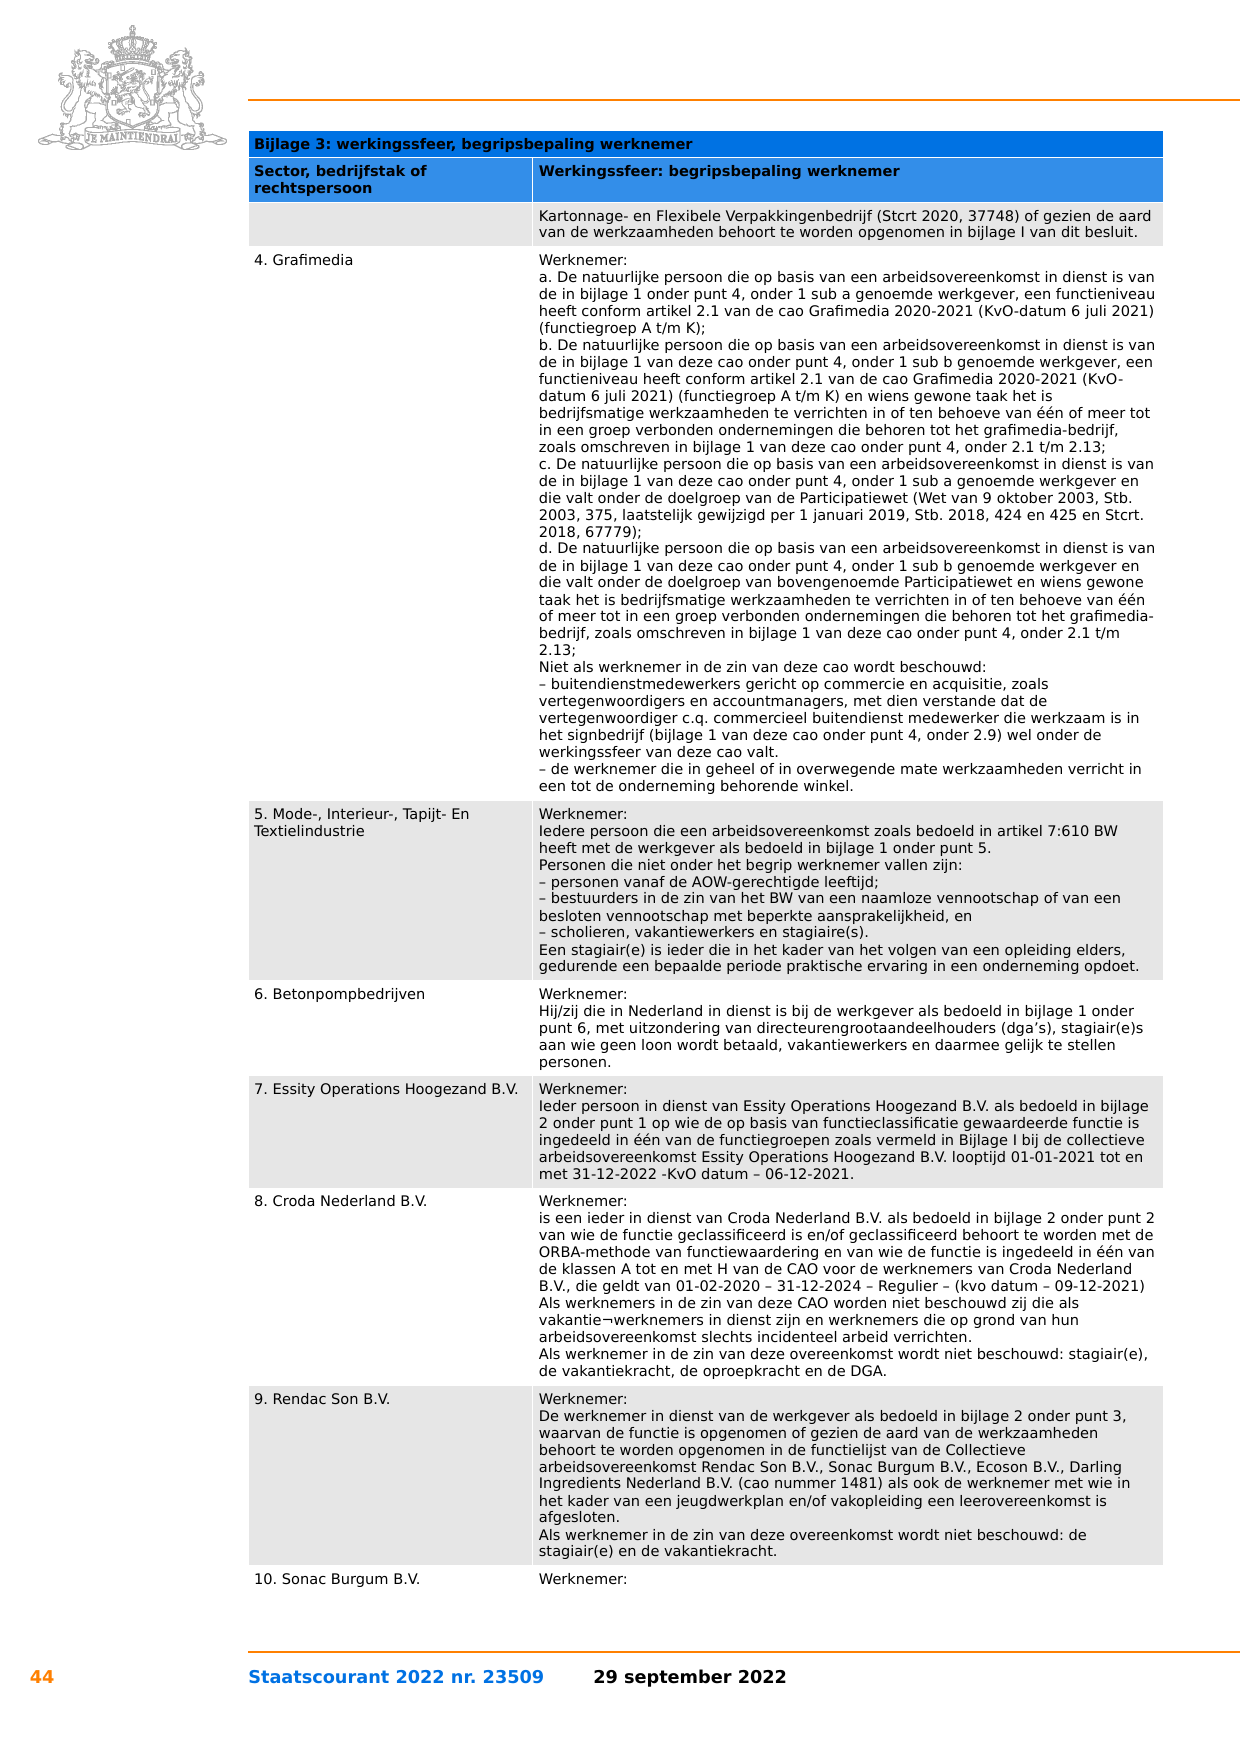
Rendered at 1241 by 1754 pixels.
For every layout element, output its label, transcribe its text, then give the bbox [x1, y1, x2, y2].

table_cell 7. Essity Operations Hoogezand B.V. [249, 1076, 532, 1188]
table_cell 9. Rendac Son B.V. [249, 1386, 532, 1565]
table_cell Werknemer: Hij/zij die in Nederland in dienst is bij de werkgever als bedoeld in bijlage 1 onder punt 6, met uitzondering van directeurengrootaandeelhouders (dga’s), stagiair(e)s aan wie geen loon wordt betaald, vakantiewerkers en daarmee gelijk te stellen personen. [533, 981, 1163, 1075]
table_cell 10. Sonac Burgum B.V. [249, 1566, 532, 1592]
table_cell Sector, bedrijfstak of rechtspersoon [249, 158, 532, 202]
table_cell 4. Grafimedia [249, 247, 532, 800]
table_cell Werkingssfeer: begripsbepaling werknemer [533, 158, 1163, 202]
table_cell Werknemer: De werknemer in dienst van de werkgever als bedoeld in bijlage 2 onder punt 3, waarvan de functie is opgenomen of gezien de aard van de werkzaamheden behoort te worden opgenomen in de functielijst van de Collectieve arbeidsovereenkomst Rendac Son B.V., Sonac Burgum B.V., Ecoson B.V., Darling Ingredients Nederland B.V. (cao nummer 1481) als ook de werknemer met wie in het kader van een jeugdwerkplan en/of vakopleiding een leerovereenkomst is afgesloten. Als werknemer in de zin van deze overeenkomst wordt niet beschouwd: de stagiair(e) en de vakantiekracht. [533, 1386, 1163, 1565]
table_cell Werknemer: is een ieder in dienst van Croda Nederland B.V. als bedoeld in bijlage 2 onder punt 2 van wie de functie geclassificeerd is en/of geclassificeerd behoort te worden met de ORBA-methode van functiewaardering en van wie de functie is ingedeeld in één van de klassen A tot en met H van de CAO voor de werknemers van Croda Nederland B.V., die geldt van 01-02-2020 – 31-12-2024 – Regulier – (kvo datum – 09-12-2021) Als werknemers in de zin van deze CAO worden niet beschouwd zij die als vakantie¬werknemers in dienst zijn en werknemers die op grond van hun arbeidsovereenkomst slechts incidenteel arbeid verrichten. Als werknemer in de zin van deze overeenkomst wordt niet beschouwd: stagiair(e), de vakantiekracht, de oproepkracht en de DGA. [533, 1189, 1163, 1385]
table_cell [249, 203, 532, 246]
table_cell Werknemer: [533, 1566, 1163, 1592]
table_cell 5. Mode-, Interieur-, Tapijt- En Textielindustrie [249, 801, 532, 980]
table_cell 6. Betonpompbedrijven [249, 981, 532, 1075]
table_cell 8. Croda Nederland B.V. [249, 1189, 532, 1385]
table_cell Werknemer: Ieder persoon in dienst van Essity Operations Hoogezand B.V. als bedoeld in bijlage 2 onder punt 1 op wie de op basis van functieclassificatie gewaardeerde functie is ingedeeld in één van de functiegroepen zoals vermeld in Bijlage I bij de collectieve arbeidsovereenkomst Essity Operations Hoogezand B.V. looptijd 01-01-2021 tot en met 31-12-2022 -KvO datum – 06-12-2021. [533, 1076, 1163, 1188]
table_cell Kartonnage- en Flexibele Verpakkingenbedrijf (Stcrt 2020, 37748) of gezien de aard van de werkzaamheden behoort te worden opgenomen in bijlage I van dit besluit. [533, 203, 1163, 246]
picture [38, 25, 227, 150]
table_cell Werknemer: a. De natuurlijke persoon die op basis van een arbeidsovereenkomst in dienst is van de in bijlage 1 onder punt 4, onder 1 sub a genoemde werkgever, een functieniveau heeft conform artikel 2.1 van de cao Grafimedia 2020-2021 (KvO-datum 6 juli 2021) (functiegroep A t/m K); b. De natuurlijke persoon die op basis van een arbeidsovereenkomst in dienst is van de in bijlage 1 van deze cao onder punt 4, onder 1 sub b genoemde werkgever, een functieniveau heeft conform artikel 2.1 van de cao Grafimedia 2020-2021 (KvO-datum 6 juli 2021) (functiegroep A t/m K) en wiens gewone taak het is bedrijfsmatige werkzaamheden te verrichten in of ten behoeve van één of meer tot in een groep verbonden ondernemingen die behoren tot het grafimedia-bedrijf, zoals omschreven in bijlage 1 van deze cao onder punt 4, onder 2.1 t/m 2.13; c. De natuurlijke persoon die op basis van een arbeidsovereenkomst in dienst is van de in bijlage 1 van deze cao onder punt 4, onder 1 sub a genoemde werkgever en die valt onder de doelgroep van de Participatiewet (Wet van 9 oktober 2003, Stb. 2003, 375, laatstelijk gewijzigd per 1 januari 2019, Stb. 2018, 424 en 425 en Stcrt. 2018, 67779); d. De natuurlijke persoon die op basis van een arbeidsovereenkomst in dienst is van de in bijlage 1 van deze cao onder punt 4, onder 1 sub b genoemde werkgever en die valt onder de doelgroep van bovengenoemde Participatiewet en wiens gewone taak het is bedrijfsmatige werkzaamheden te verrichten in of ten behoeve van één of meer tot in een groep verbonden ondernemingen die behoren tot het grafimedia-bedrijf, zoals omschreven in bijlage 1 van deze cao onder punt 4, onder 2.1 t/m 2.13; Niet als werknemer in de zin van deze cao wordt beschouwd: – buitendienstmedewerkers gericht op commercie en acquisitie, zoals vertegenwoordigers en accountmanagers, met dien verstande dat de vertegenwoordiger c.q. commercieel buitendienst medewerker die werkzaam is in het signbedrijf (bijlage 1 van deze cao onder punt 4, onder 2.9) wel onder de werkingssfeer van deze cao valt. – de werknemer die in geheel of in overwegende mate werkzaamheden verricht in een tot de onderneming behorende winkel. [533, 247, 1163, 800]
table_cell Werknemer: Iedere persoon die een arbeidsovereenkomst zoals bedoeld in artikel 7:610 BW heeft met de werkgever als bedoeld in bijlage 1 onder punt 5. Personen die niet onder het begrip werknemer vallen zijn: – personen vanaf de AOW-gerechtigde leeftijd; – bestuurders in de zin van het BW van een naamloze vennootschap of van een besloten vennootschap met beperkte aansprakelijkheid, en – scholieren, vakantiewerkers en stagiaire(s). Een stagiair(e) is ieder die in het kader van het volgen van een opleiding elders, gedurende een bepaalde periode praktische ervaring in een onderneming opdoet. [533, 801, 1163, 980]
table_header Bijlage 3: werkingssfeer, begripsbepaling werknemer [249, 131, 1163, 157]
